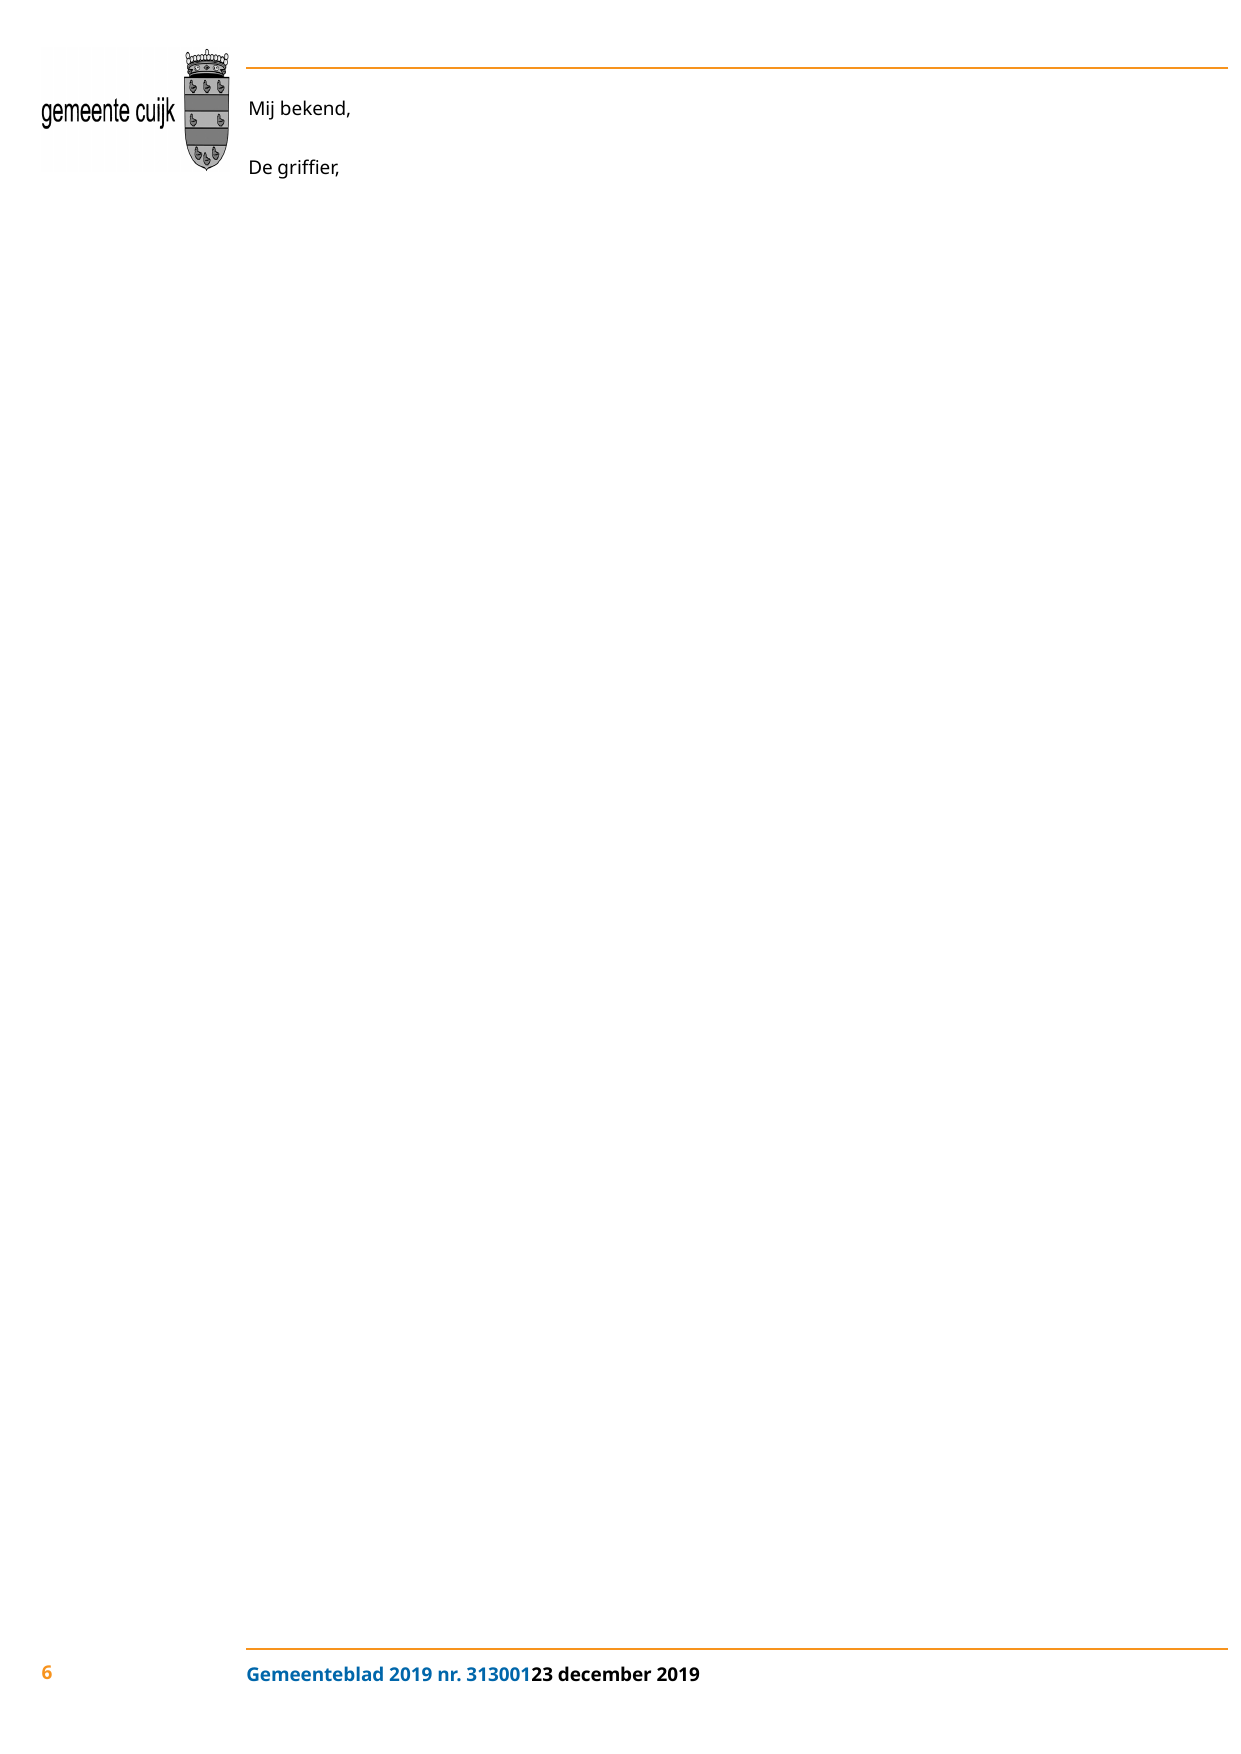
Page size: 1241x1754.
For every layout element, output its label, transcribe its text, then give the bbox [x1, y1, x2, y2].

picture [41, 47, 231, 172]
text Mij bekend, [248, 95, 1152, 121]
text De griffier, [248, 154, 1152, 180]
